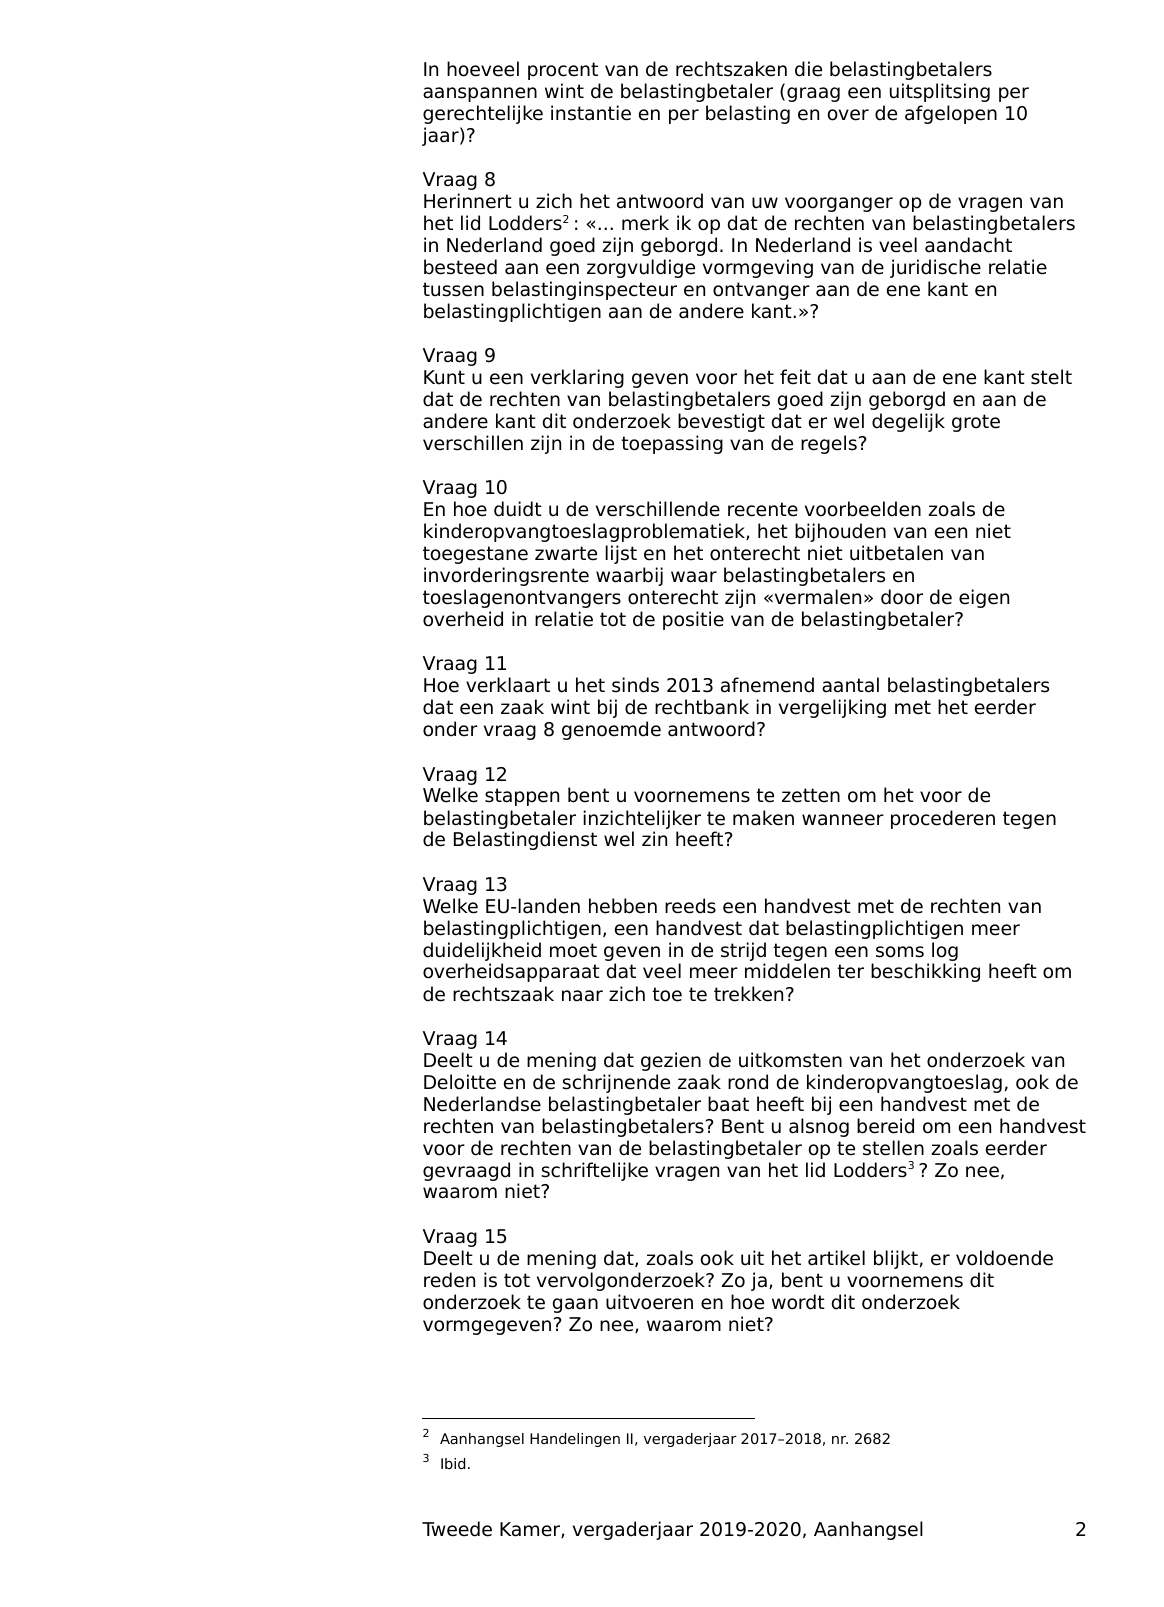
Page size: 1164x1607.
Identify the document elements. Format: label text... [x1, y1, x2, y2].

text Vraag 9 [422, 345, 1087, 367]
text Aanhangsel Handelingen II, vergaderjaar 2017–2018, nr. 2682 [422, 1427, 1087, 1449]
text Vraag 13 [422, 873, 1087, 896]
text Welke stappen bent u voornemens te zetten om het voor de belastingbetaler inzichtelijker te maken wanneer procederen tegen de Belastingdienst wel zin heeft? [422, 785, 1087, 851]
text Hoe verklaart u het sinds 2013 afnemend aantal belastingbetalers dat een zaak wint bij de rechtbank in vergelijking met het eerder onder vraag 8 genoemde antwoord? [422, 675, 1087, 741]
text In hoeveel procent van de rechtszaken die belastingbetalers aanspannen wint de belastingbetaler (graag een uitsplitsing per gerechtelijke instantie en per belasting en over de afgelopen 10 jaar)? [422, 59, 1087, 147]
text Deelt u de mening dat, zoals ook uit het artikel blijkt, er voldoende reden is tot vervolgonderzoek? Zo ja, bent u voornemens dit onderzoek te gaan uitvoeren en hoe wordt dit onderzoek vormgegeven? Zo nee, waarom niet? [422, 1248, 1087, 1336]
text Vraag 15 [422, 1226, 1087, 1248]
text Vraag 14 [422, 1028, 1087, 1049]
text Vraag 10 [422, 477, 1087, 499]
text Herinnert u zich het antwoord van uw voorganger op de vragen van het lid Lodders: «... merk ik op dat de rechten van belastingbetalers in Nederland goed zijn geborgd. In Nederland is veel aandacht besteed aan een zorgvuldige vormgeving van de juridische relatie tussen belastinginspecteur en ontvanger aan de ene kant en belastingplichtigen aan de andere kant.»? [422, 191, 1087, 323]
text Ibid. [422, 1452, 1087, 1474]
text Vraag 8 [422, 169, 1087, 191]
text Vraag 11 [422, 653, 1087, 675]
text En hoe duidt u de verschillende recente voorbeelden zoals de kinderopvangtoeslagproblematiek, het bijhouden van een niet toegestane zwarte lijst en het onterecht niet uitbetalen van invorderingsrente waarbij waar belastingbetalers en toeslagenontvangers onterecht zijn «vermalen» door de eigen overheid in relatie tot de positie van de belastingbetaler? [422, 499, 1087, 631]
text Kunt u een verklaring geven voor het feit dat u aan de ene kant stelt dat de rechten van belastingbetalers goed zijn geborgd en aan de andere kant dit onderzoek bevestigt dat er wel degelijk grote verschillen zijn in de toepassing van de regels? [422, 367, 1087, 455]
text Welke EU-landen hebben reeds een handvest met de rechten van belastingplichtigen, een handvest dat belastingplichtigen meer duidelijkheid moet geven in de strijd tegen een soms log overheidsapparaat dat veel meer middelen ter beschikking heeft om de rechtszaak naar zich toe te trekken? [422, 896, 1087, 1005]
text Vraag 12 [422, 763, 1087, 785]
text Deelt u de mening dat gezien de uitkomsten van het onderzoek van Deloitte en de schrijnende zaak rond de kinderopvangtoeslag, ook de Nederlandse belastingbetaler baat heeft bij een handvest met de rechten van belastingbetalers? Bent u alsnog bereid om een handvest voor de rechten van de belastingbetaler op te stellen zoals eerder gevraagd in schriftelijke vragen van het lid Lodders? Zo nee, waarom niet? [422, 1049, 1087, 1203]
